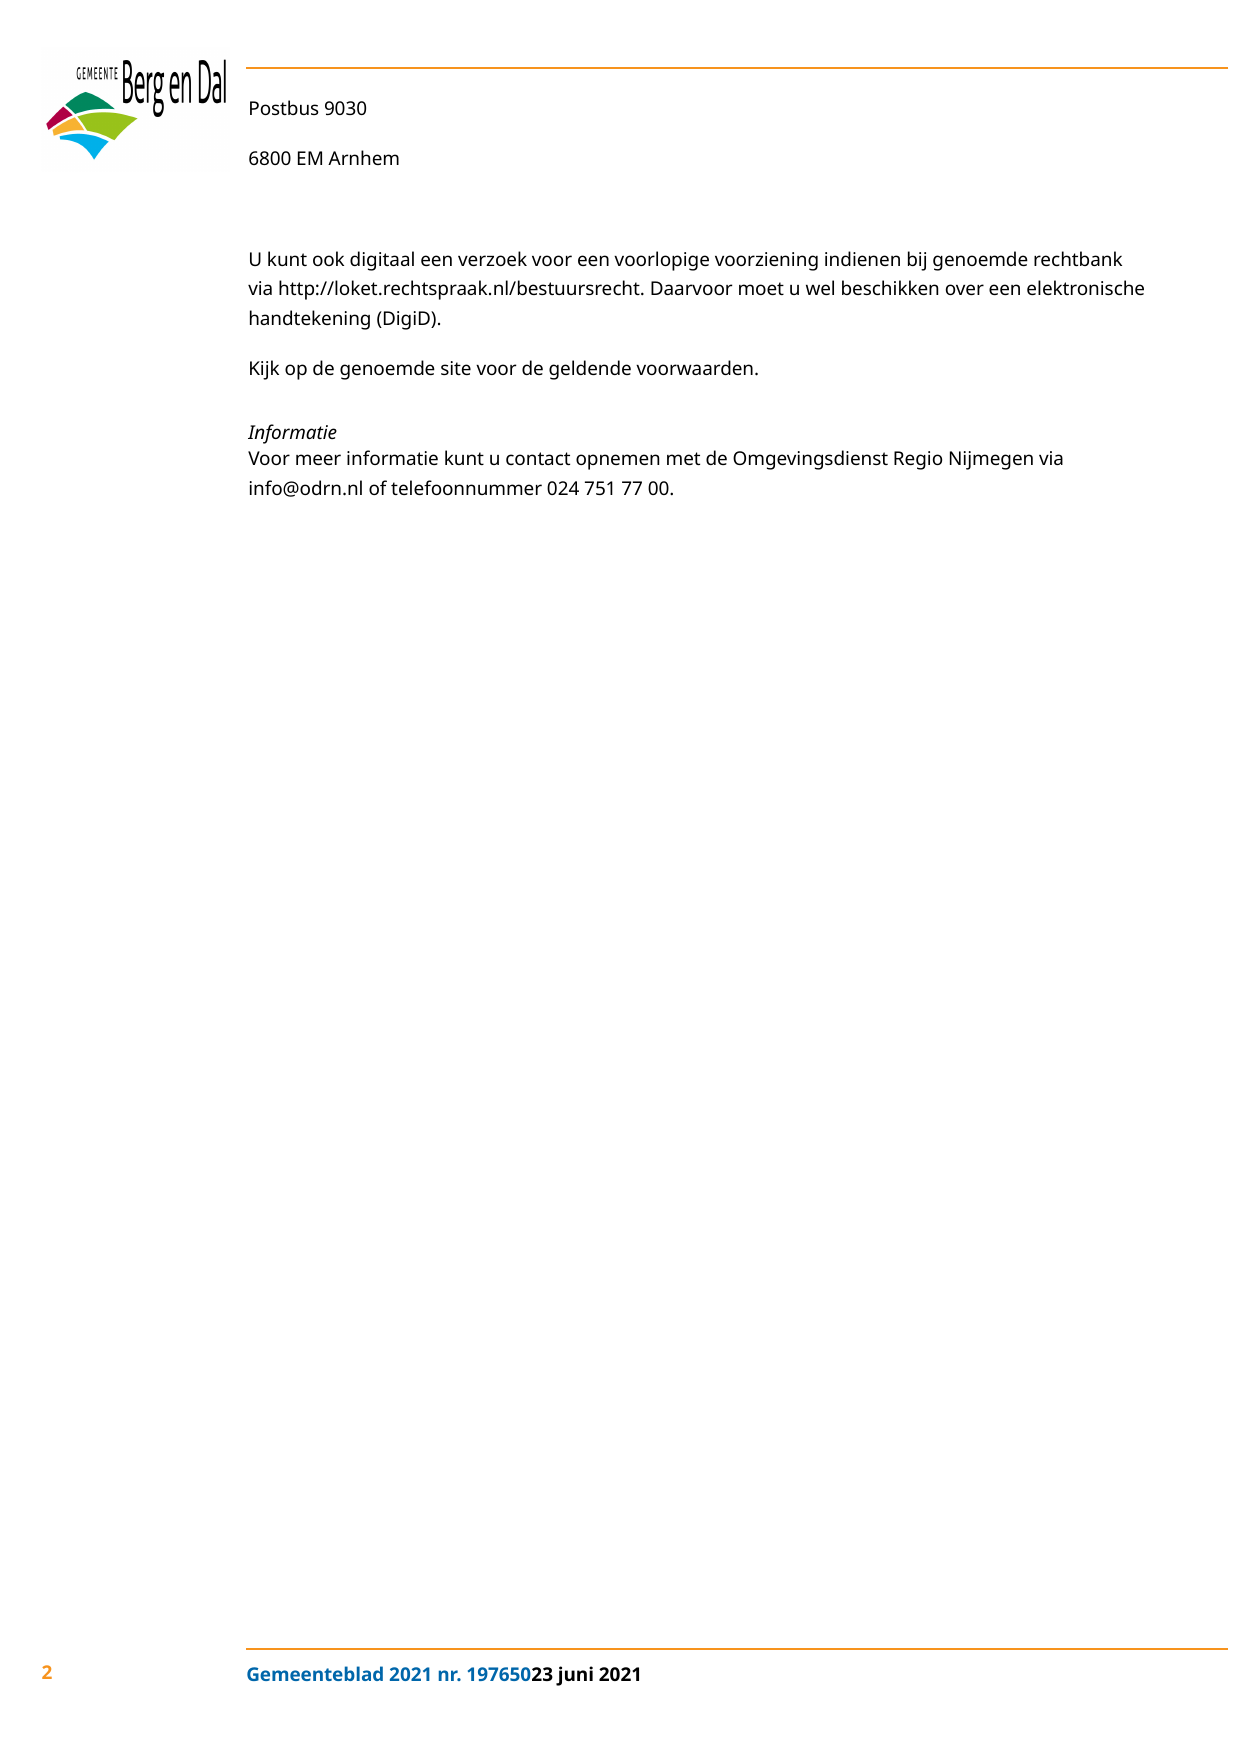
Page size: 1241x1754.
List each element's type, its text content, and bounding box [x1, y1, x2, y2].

text Kijk op de genoemde site voor de geldende voorwaarden. [248, 356, 1152, 381]
text Postbus 9030 [248, 95, 1152, 121]
text U kunt ook digitaal een verzoek voor een voorlopige voorziening indienen bij genoemde rechtbank via http://loket.rechtspraak.nl/bestuursrecht. Daarvoor moet u wel beschikken over een elektronische handtekening (DigiD). [248, 246, 1152, 331]
text Voor meer informatie kunt u contact opnemen met de Omgevingsdienst Regio Nijmegen via info@odrn.nl of telefoonnummer 024 751 77 00. [248, 445, 1152, 501]
text 6800 EM Arnhem [248, 145, 1152, 171]
text Informatie [248, 419, 1152, 445]
picture [41, 47, 231, 172]
